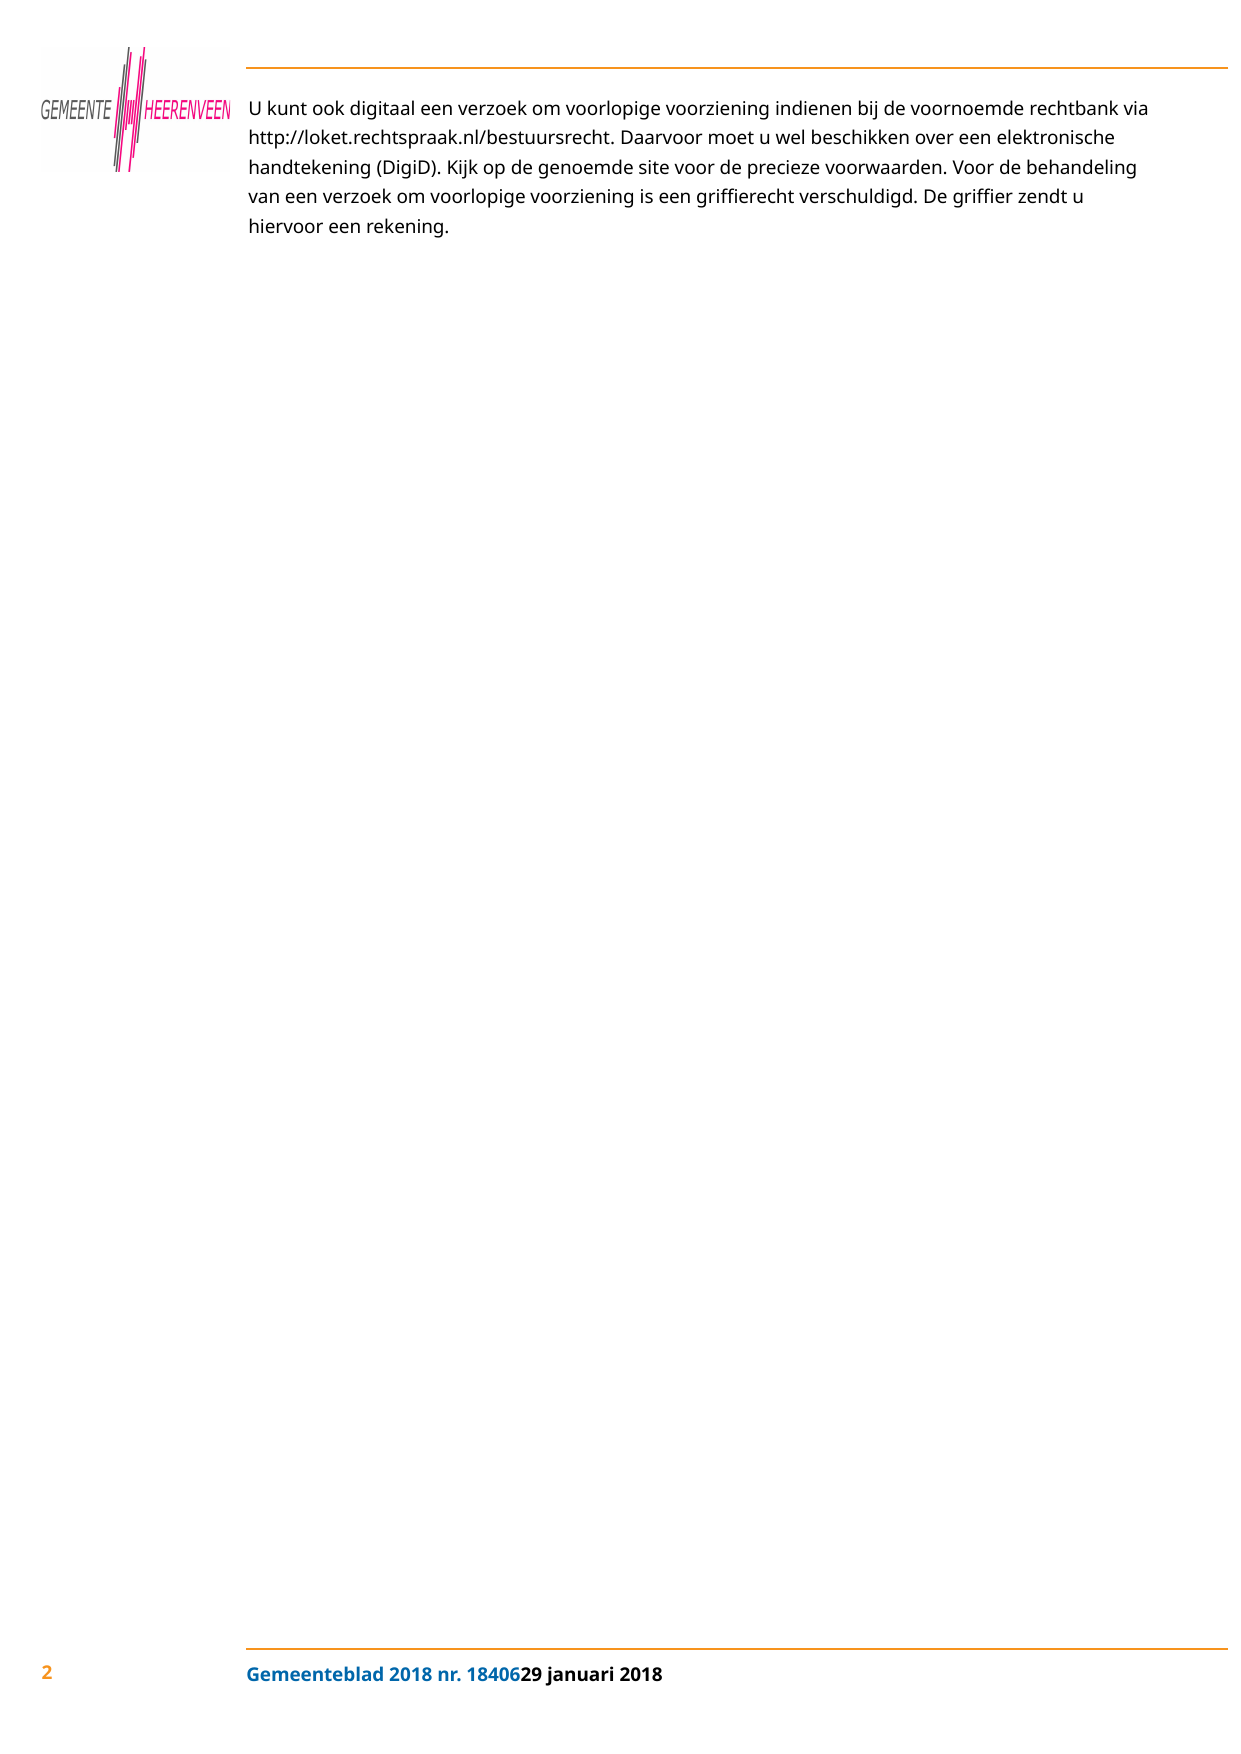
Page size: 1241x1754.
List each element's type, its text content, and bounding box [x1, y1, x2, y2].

text U kunt ook digitaal een verzoek om voorlopige voorziening indienen bij de voornoemde rechtbank via http://loket.rechtspraak.nl/bestuursrecht. Daarvoor moet u wel beschikken over een elektronische handtekening (DigiD). Kijk op de genoemde site voor de precieze voorwaarden. Voor de behandeling van een verzoek om voorlopige voorziening is een griffierecht verschuldigd. De griffier zendt u hiervoor een rekening. [248, 95, 1152, 239]
picture [41, 47, 231, 172]
